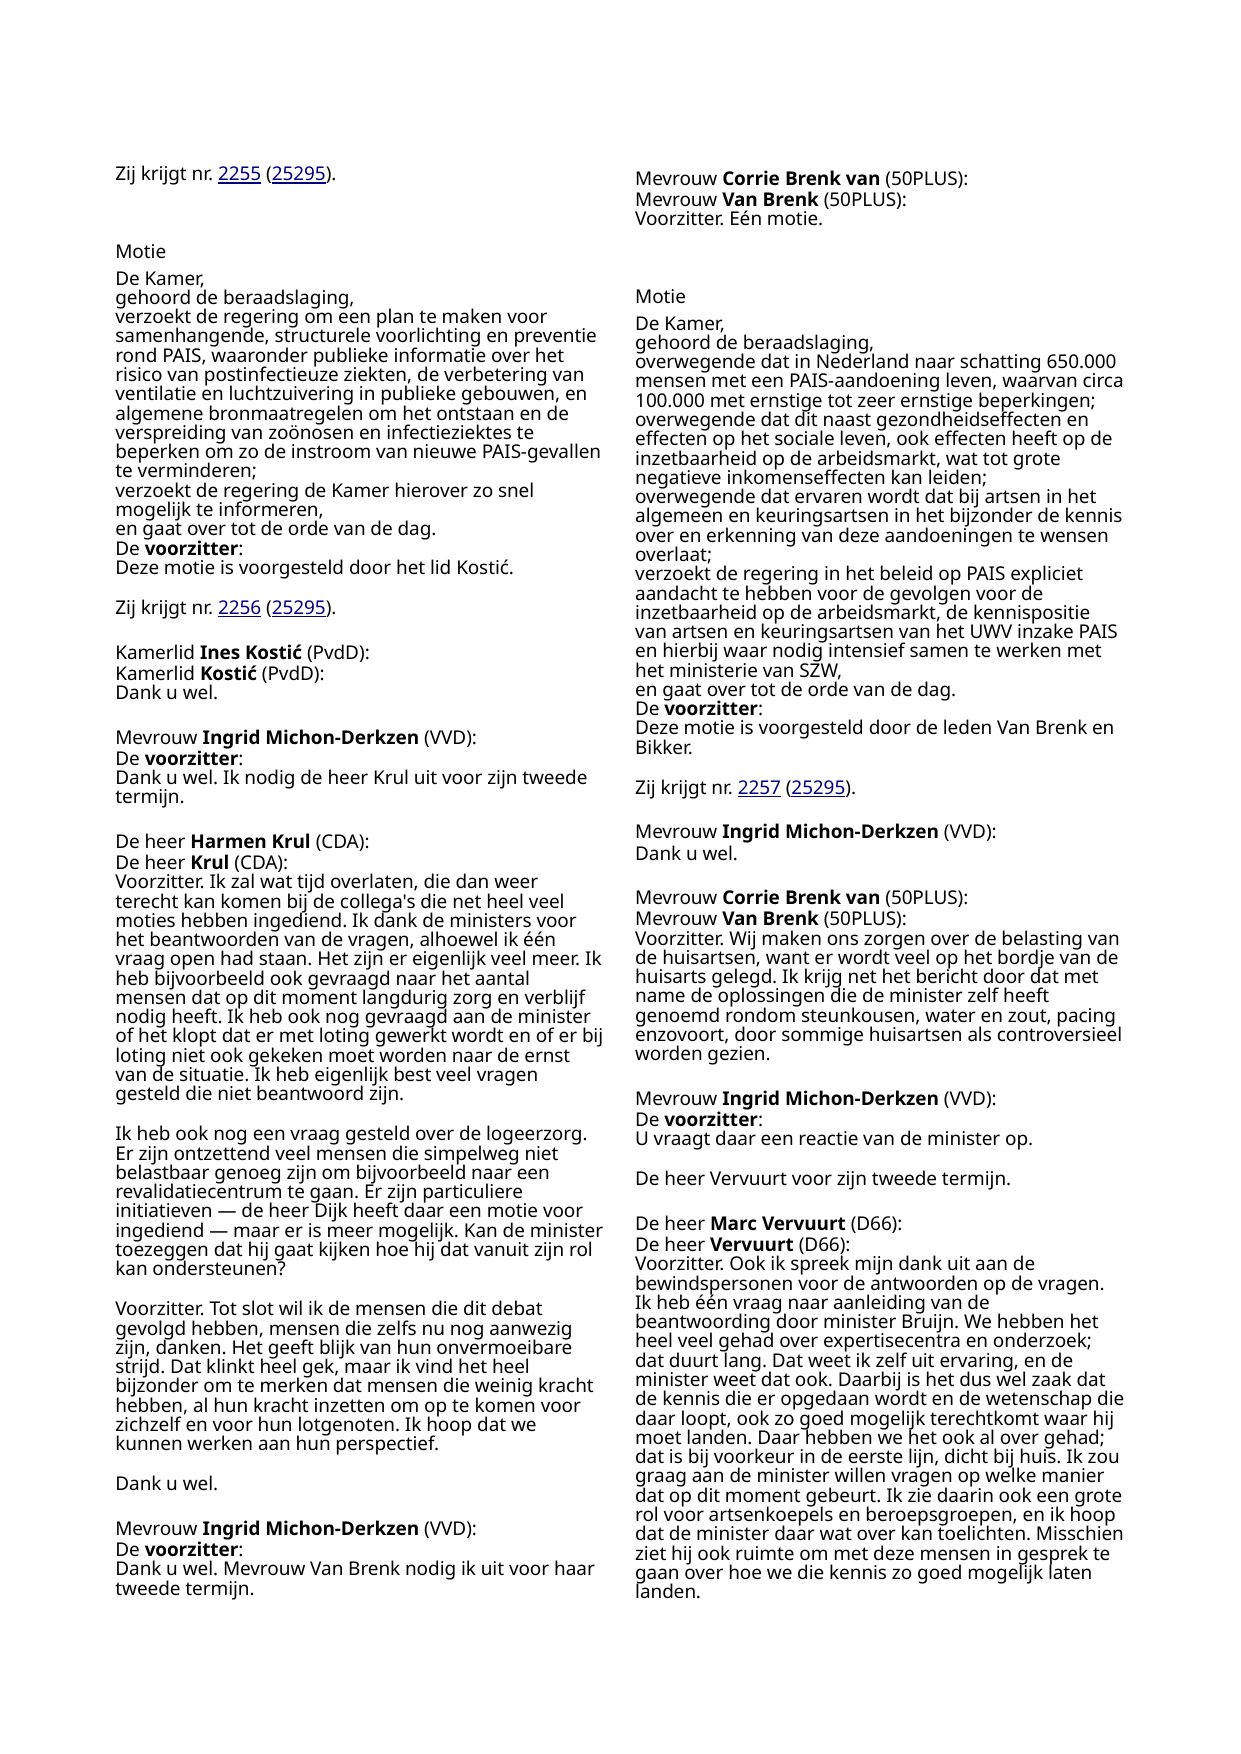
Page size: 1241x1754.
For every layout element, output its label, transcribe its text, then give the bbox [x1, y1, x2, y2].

text Mevrouw Corrie Brenk van (50PLUS): [635, 884, 1125, 910]
text verzoekt de regering om een plan te maken voor samenhangende, structurele voorlichting en preventie rond PAIS, waaronder publieke informatie over het risico van postinfectieuze ziekten, de verbetering van ventilatie en luchtzuivering in publieke gebouwen, en algemene bronmaatregelen om het ontstaan en de verspreiding van zoönosen en infectieziektes te beperken om zo de instroom van nieuwe PAIS-gevallen te verminderen; [115, 308, 605, 482]
text Mevrouw Ingrid Michon-Derkzen (VVD): [635, 819, 1125, 844]
text Voorzitter. Tot slot wil ik de mensen die dit debat gevolgd hebben, mensen die zelfs nu nog aanwezig zijn, danken. Het geeft blijk van hun onvermoeibare strijd. Dat klinkt heel gek, maar ik vind het heel bijzonder om te merken dat mensen die weinig kracht hebben, al hun kracht inzetten om op te komen voor zichzelf en voor hun lotgenoten. Ik hoop dat we kunnen werken aan hun perspectief. [115, 1300, 605, 1454]
text gehoord de beraadslaging, [635, 334, 1125, 353]
text De Kamer, [635, 315, 1125, 334]
text Dank u wel. Mevrouw Van Brenk nodig ik uit voor haar tweede termijn. [115, 1560, 605, 1599]
text De heer Vervuurt voor zijn tweede termijn. [635, 1170, 1125, 1189]
text Dank u wel. [115, 1475, 605, 1494]
text Voorzitter. Ook ik spreek mijn dank uit aan de bewindspersonen voor de antwoorden op de vragen. Ik heb één vraag naar aanleiding van de beantwoording door minister Bruijn. We hebben het heel veel gehad over expertisecentra en onderzoek; dat duurt lang. Dat weet ik zelf uit ervaring, en de minister weet dat ook. Daarbij is het dus wel zaak dat de kennis die er opgedaan wordt en de wetenschap die daar loopt, ook zo goed mogelijk terechtkomt waar hij moet landen. Daar hebben we het ook al over gehad; dat is bij voorkeur in de eerste lijn, dicht bij huis. Ik zou graag aan de minister willen vragen op welke manier dat op dit moment gebeurt. Ik zie daarin ook een grote rol voor artsenkoepels en beroepsgroepen, en ik hoop dat de minister daar wat over kan toelichten. Misschien ziet hij ook ruimte om met deze mensen in gesprek te gaan over hoe we die kennis zo goed mogelijk laten landen. [635, 1255, 1125, 1602]
text Zij krijgt nr. 2255 (25295). [115, 165, 605, 184]
text Voorzitter. Ik zal wat tijd overlaten, die dan weer terecht kan komen bij de collega's die net heel veel moties hebben ingediend. Ik dank de ministers voor het beantwoorden van de vragen, alhoewel ik één vraag open had staan. Het zijn er eigenlijk veel meer. Ik heb bijvoorbeeld ook gevraagd naar het aantal mensen dat op dit moment langdurig zorg en verblijf nodig heeft. Ik heb ook nog gevraagd aan de minister of het klopt dat er met loting gewerkt wordt en of er bij loting niet ook gekeken moet worden naar de ernst van de situatie. Ik heb eigenlijk best veel vragen gesteld die niet beantwoord zijn. [115, 873, 605, 1104]
text De voorzitter: [115, 1541, 605, 1560]
text De heer Marc Vervuurt (D66): [635, 1210, 1125, 1236]
text De heer Vervuurt (D66): [635, 1236, 1125, 1255]
text De Kamer, [115, 270, 605, 289]
text verzoekt de regering in het beleid op PAIS expliciet aandacht te hebben voor de gevolgen voor de inzetbaarheid op de arbeidsmarkt, de kennispositie van artsen en keuringsartsen van het UWV inzake PAIS en hierbij waar nodig intensief samen te werken met het ministerie van SZW, [635, 565, 1125, 681]
text Deze motie is voorgesteld door het lid Kostić. [115, 559, 605, 578]
text verzoekt de regering de Kamer hierover zo snel mogelijk te informeren, [115, 482, 605, 520]
text Mevrouw Van Brenk (50PLUS): [635, 191, 1125, 210]
text Mevrouw Van Brenk (50PLUS): [635, 910, 1125, 929]
text Voorzitter. Wij maken ons zorgen over de belasting van de huisartsen, want er wordt veel op het bordje van de huisarts gelegd. Ik krijg net het bericht door dat met name de oplossingen die de minister zelf heeft genoemd rondom steunkousen, water en zout, pacing enzovoort, door sommige huisartsen als controversieel worden gezien. [635, 929, 1125, 1064]
text De voorzitter: [635, 700, 1125, 719]
text en gaat over tot de orde van de dag. [115, 520, 605, 539]
text overwegende dat ervaren wordt dat bij artsen in het algemeen en keuringsartsen in het bijzonder de kennis over en erkenning van deze aandoeningen te wensen overlaat; [635, 488, 1125, 565]
text Dank u wel. [635, 844, 1125, 864]
text De voorzitter: [115, 539, 605, 559]
text Mevrouw Ingrid Michon-Derkzen (VVD): [115, 1515, 605, 1541]
text Motie [635, 283, 1125, 309]
text Dank u wel. [115, 684, 605, 703]
text Zij krijgt nr. 2256 (25295). [115, 599, 605, 618]
text Mevrouw Ingrid Michon-Derkzen (VVD): [115, 724, 605, 750]
text De voorzitter: [635, 1111, 1125, 1130]
text overwegende dat in Nederland naar schatting 650.000 mensen met een PAIS-aandoening leven, waarvan circa 100.000 met ernstige tot zeer ernstige beperkingen; [635, 353, 1125, 411]
text Deze motie is voorgesteld door de leden Van Brenk en Bikker. [635, 719, 1125, 758]
text Kamerlid Ines Kostić (PvdD): [115, 639, 605, 664]
text gehoord de beraadslaging, [115, 289, 605, 308]
text Mevrouw Corrie Brenk van (50PLUS): [635, 165, 1125, 191]
text Mevrouw Ingrid Michon-Derkzen (VVD): [635, 1085, 1125, 1111]
text en gaat over tot de orde van de dag. [635, 681, 1125, 700]
text De heer Harmen Krul (CDA): [115, 828, 605, 854]
text overwegende dat dit naast gezondheidseffecten en effecten op het sociale leven, ook effecten heeft op de inzetbaarheid op de arbeidsmarkt, wat tot grote negatieve inkomenseffecten kan leiden; [635, 411, 1125, 488]
text De heer Krul (CDA): [115, 854, 605, 873]
text Voorzitter. Eén motie. [635, 210, 1125, 229]
text Kamerlid Kostić (PvdD): [115, 664, 605, 684]
text Zij krijgt nr. 2257 (25295). [635, 779, 1125, 798]
text U vraagt daar een reactie van de minister op. [635, 1130, 1125, 1149]
text De voorzitter: [115, 750, 605, 769]
text Dank u wel. Ik nodig de heer Krul uit voor zijn tweede termijn. [115, 769, 605, 807]
text Ik heb ook nog een vraag gesteld over de logeerzorg. Er zijn ontzettend veel mensen die simpelweg niet belastbaar genoeg zijn om bijvoorbeeld naar een revalidatiecentrum te gaan. Er zijn particuliere initiatieven — de heer Dijk heeft daar een motie voor ingediend — maar er is meer mogelijk. Kan de minister toezeggen dat hij gaat kijken hoe hij dat vanuit zijn rol kan ondersteunen? [115, 1125, 605, 1279]
text Motie [115, 238, 605, 264]
